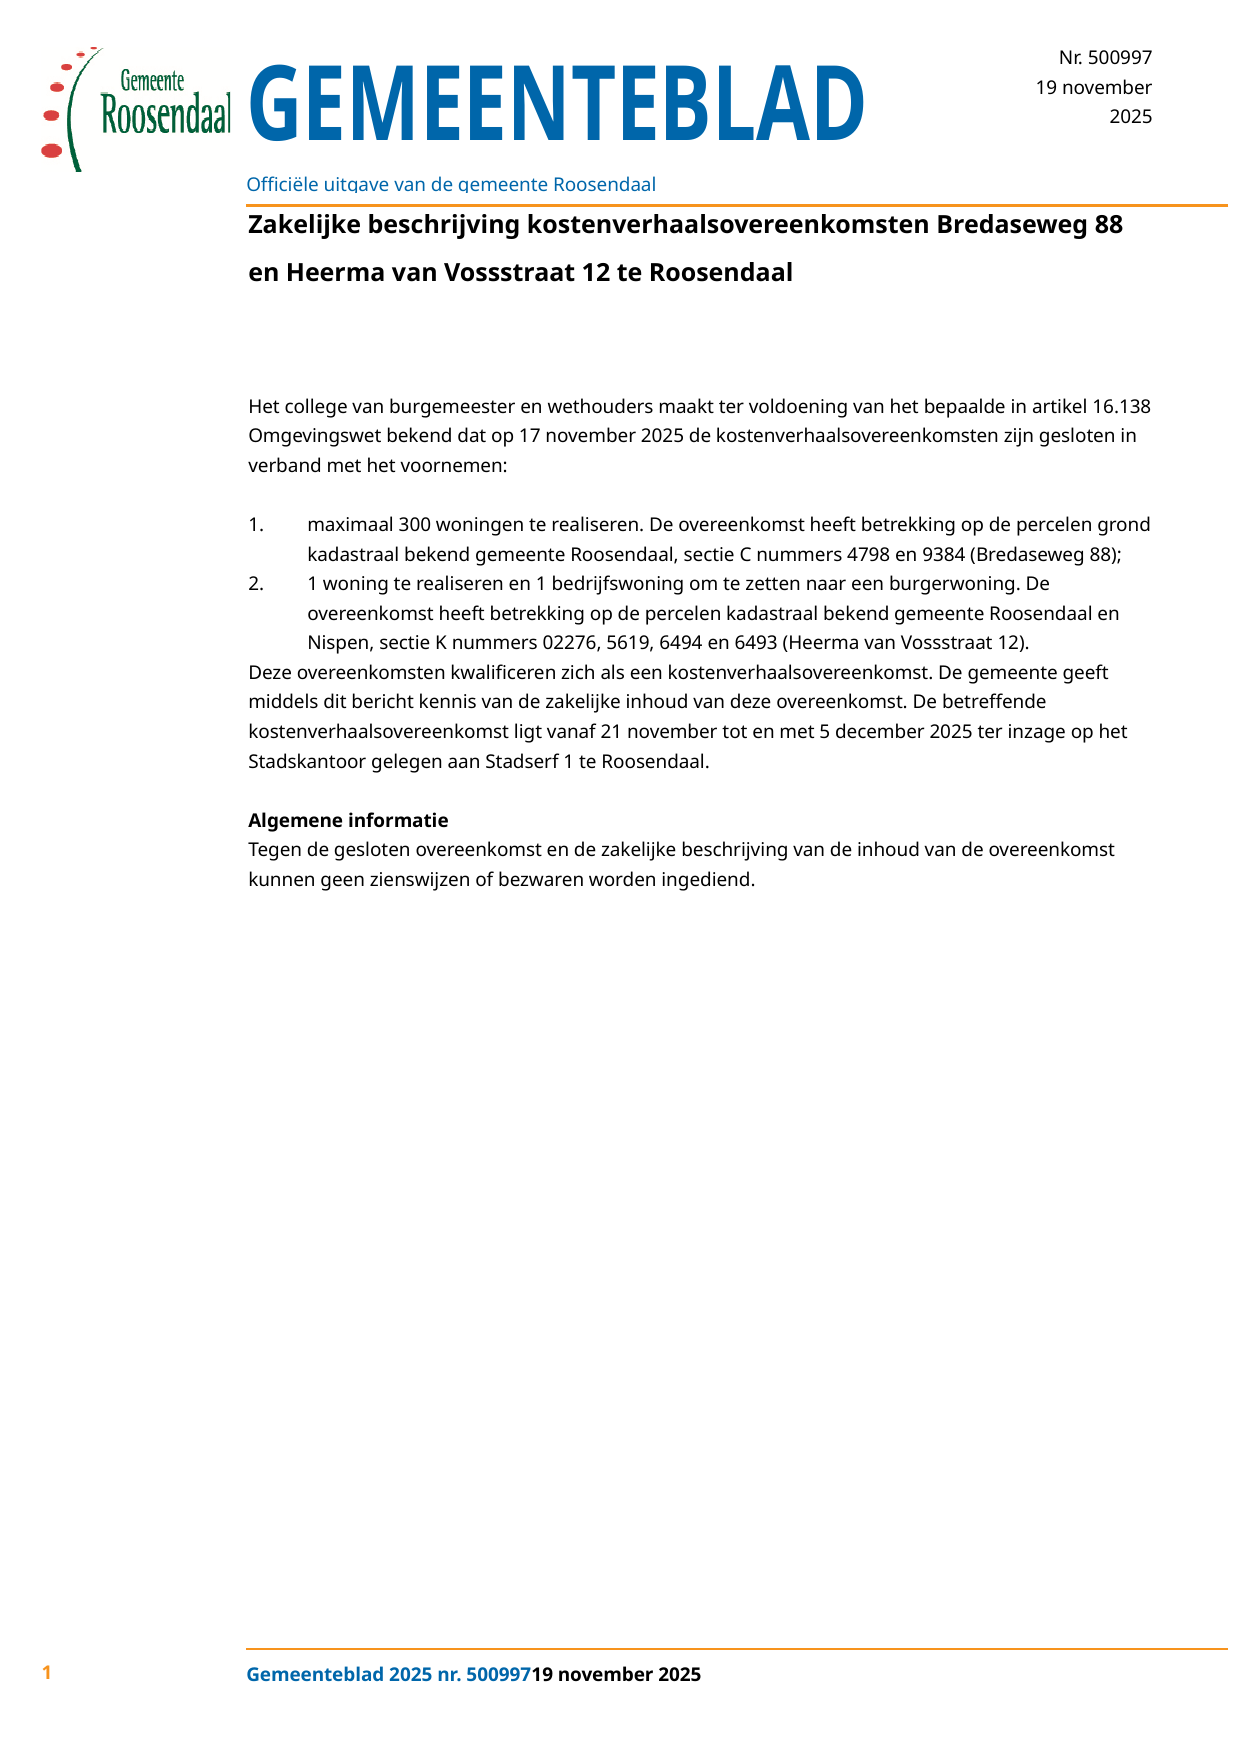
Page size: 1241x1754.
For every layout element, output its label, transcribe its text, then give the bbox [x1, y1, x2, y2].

table_header [248, 926, 1152, 951]
text Deze overeenkomsten kwalificeren zich als een kostenverhaalsovereenkomst. De gemeente geeft middels dit bericht kennis van de zakelijke inhoud van deze overeenkomst. De betreffende kostenverhaalsovereenkomst ligt vanaf 21 november tot en met 5 december 2025 ter inzage op het Stadskantoor gelegen aan Stadserf 1 te Roosendaal. [248, 659, 1152, 774]
text Algemene informatie [248, 807, 1152, 833]
text Het college van burgemeester en wethouders maakt ter voldoening van het bepaalde in artikel 16.138 Omgevingswet bekend dat op 17 november 2025 de kostenverhaalsovereenkomsten zijn gesloten in verband met het voornemen: [248, 393, 1152, 478]
picture [41, 47, 231, 172]
text Tegen de gesloten overeenkomst en de zakelijke beschrijving van de inhoud van de overeenkomst kunnen geen zienswijzen of bezwaren worden ingediend. [248, 837, 1152, 892]
list 1 woning te realiseren en 1 bedrijfswoning om te zetten naar een burgerwoning. De overeenkomst heeft betrekking op de percelen kadastraal bekend gemeente Roosendaal en Nispen, sectie K nummers 02276, 5619, 6494 en 6493 (Heerma van Vossstraat 12). [248, 570, 1152, 655]
text Zakelijke beschrijving kostenverhaalsovereenkomsten Bredaseweg 88 en Heerma van Vossstraat 12 te Roosendaal [248, 207, 1152, 288]
list maximaal 300 woningen te realiseren. De overeenkomst heeft betrekking op de percelen grond kadastraal bekend gemeente Roosendaal, sectie C nummers 4798 en 9384 (Bredaseweg 88); [248, 511, 1152, 567]
